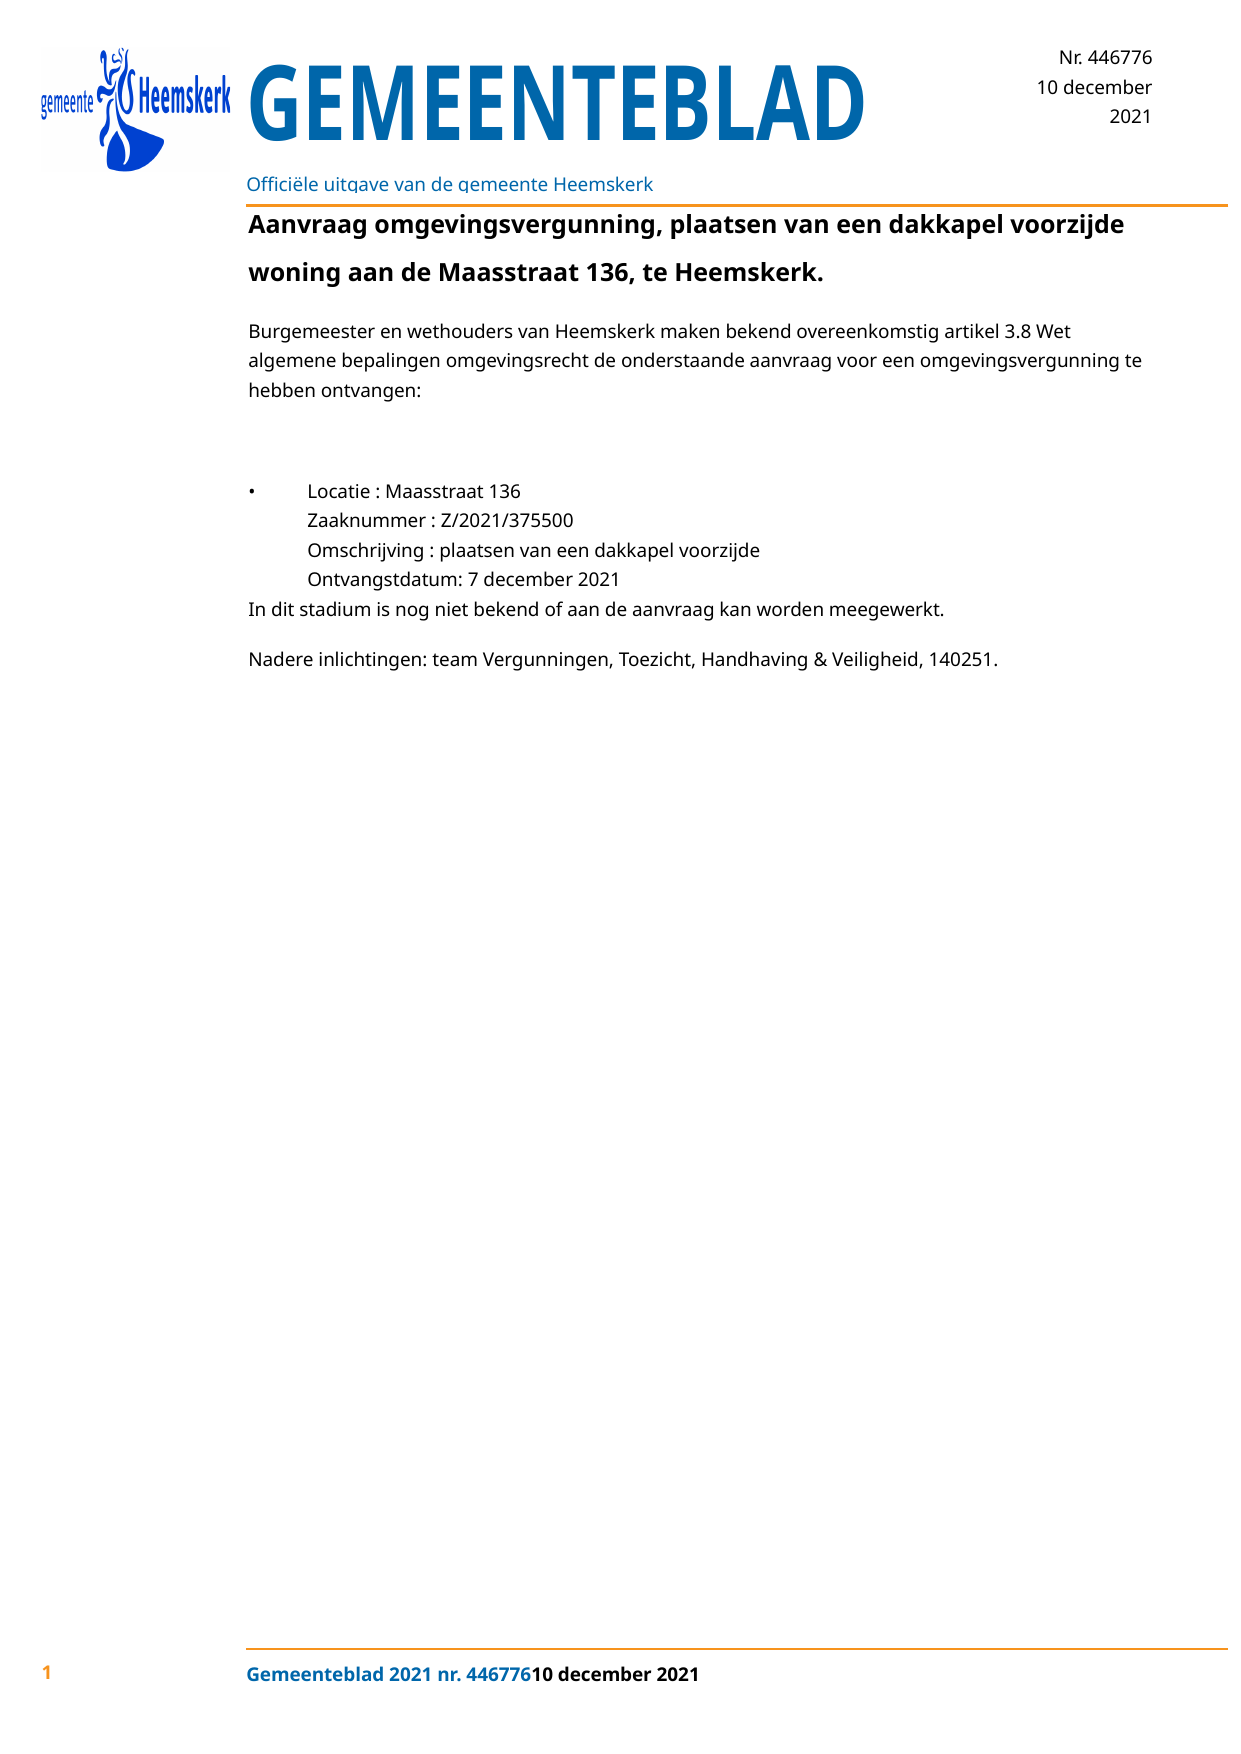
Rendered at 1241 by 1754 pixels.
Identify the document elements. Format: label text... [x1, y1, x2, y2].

list Locatie : Maasstraat 136 [248, 478, 1152, 504]
list Omschrijving : plaatsen van een dakkapel voorzijde [248, 537, 1152, 563]
text Aanvraag omgevingsvergunning, plaatsen van een dakkapel voorzijde woning aan de Maasstraat 136, te Heemskerk. [248, 207, 1152, 288]
text In dit stadium is nog niet bekend of aan de aanvraag kan worden meegewerkt. [248, 596, 1152, 622]
list Zaaknummer : Z/2021/375500 [248, 507, 1152, 533]
text Burgemeester en wethouders van Heemskerk maken bekend overeenkomstig artikel 3.8 Wet algemene bepalingen omgevingsrecht de onderstaande aanvraag voor een omgevingsvergunning te hebben ontvangen: [248, 318, 1152, 403]
list Ontvangstdatum: 7 december 2021 [248, 567, 1152, 592]
picture [41, 47, 231, 172]
text Nadere inlichtingen: team Vergunningen, Toezicht, Handhaving & Veiligheid, 140251. [248, 647, 1152, 672]
